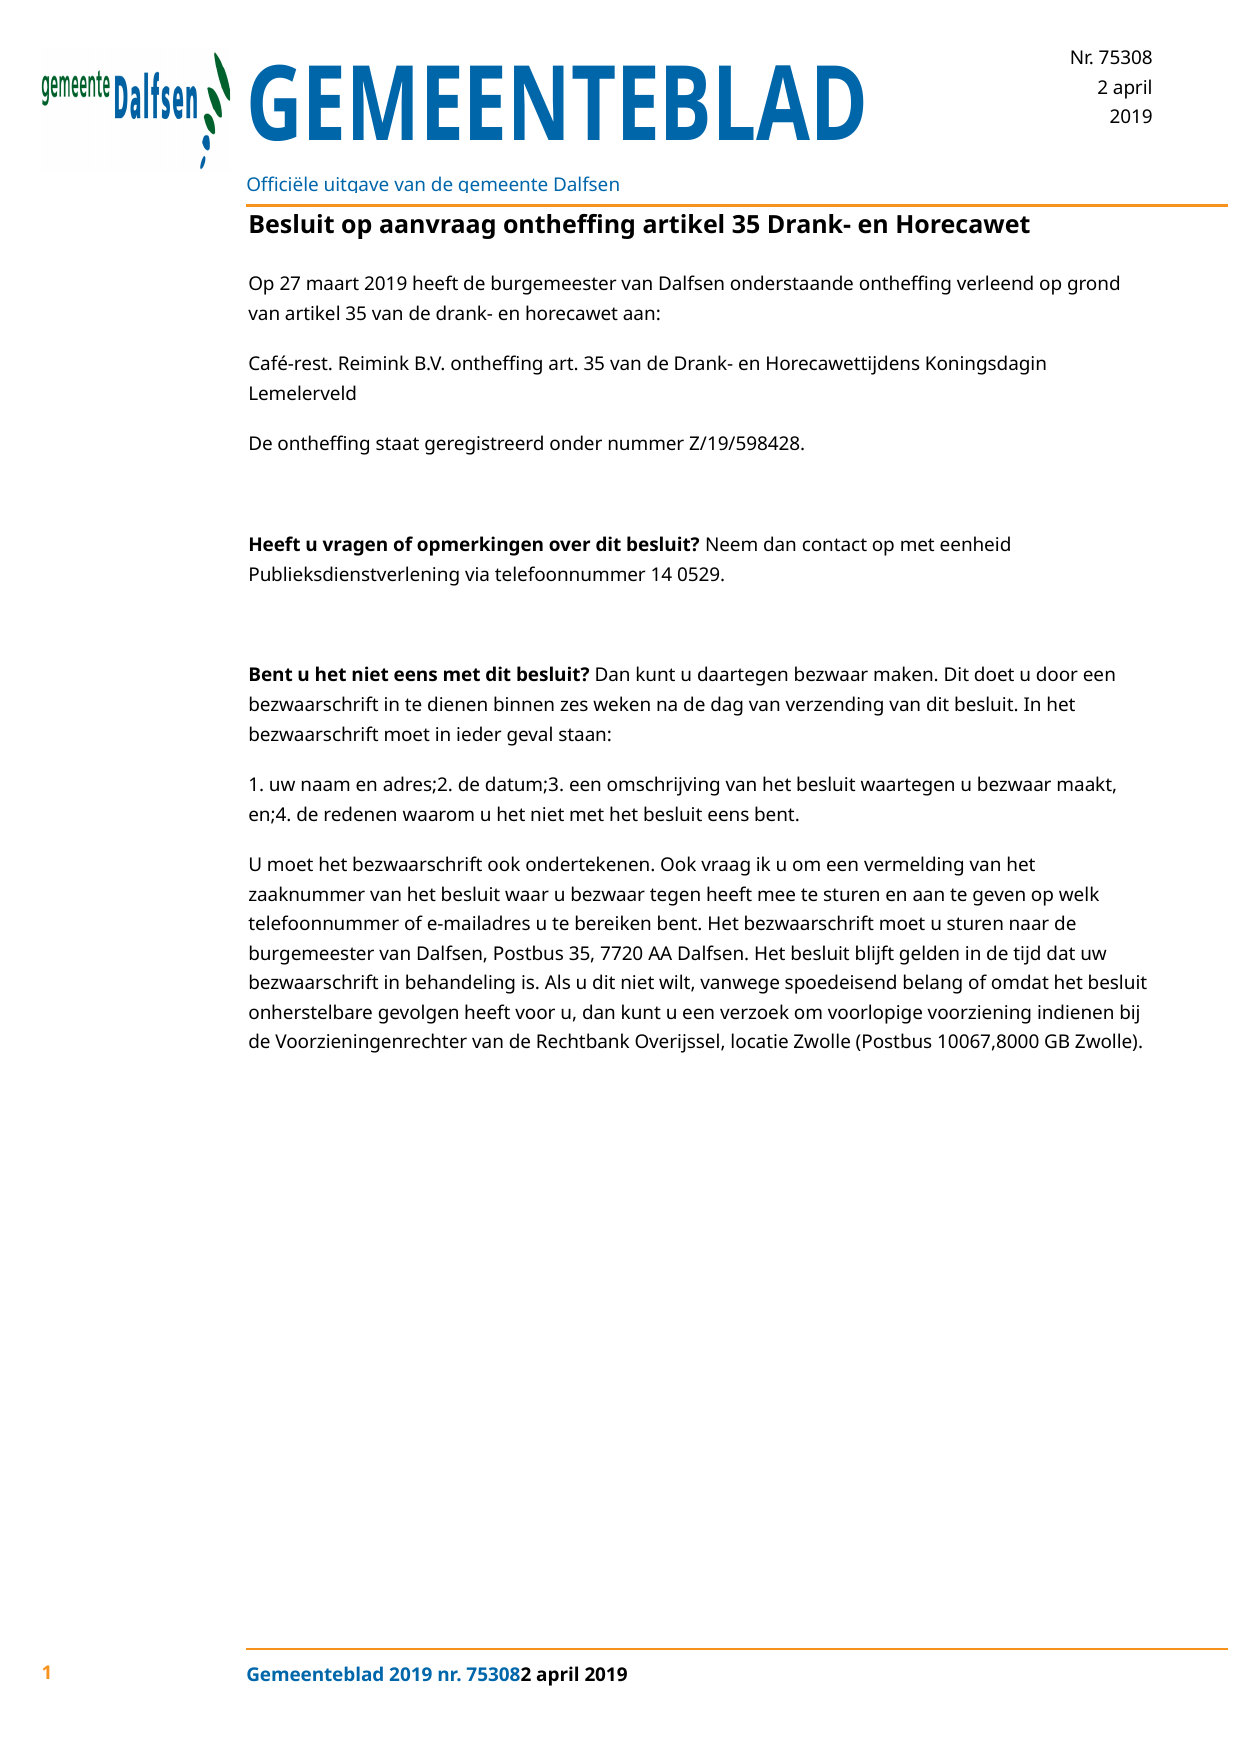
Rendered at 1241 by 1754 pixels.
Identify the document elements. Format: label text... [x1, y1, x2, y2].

text Op 27 maart 2019 heeft de burgemeester van Dalfsen onderstaande ontheffing verleend op grond van artikel 35 van de drank- en horecawet aan: [248, 270, 1152, 326]
text De ontheffing staat geregistreerd onder nummer Z/19/598428. [248, 430, 1152, 456]
text Bent u het niet eens met dit besluit? Dan kunt u daartegen bezwaar maken. Dit doet u door een bezwaarschrift in te dienen binnen zes weken na de dag van verzending van dit besluit. In het bezwaarschrift moet in ieder geval staan: [248, 662, 1152, 746]
text 1. uw naam en adres;2. de datum;3. een omschrijving van het besluit waartegen u bezwaar maakt, en;4. de redenen waarom u het niet met het besluit eens bent. [248, 771, 1152, 826]
picture [41, 47, 231, 172]
text Besluit op aanvraag ontheffing artikel 35 Drank- en Horecawet [248, 207, 1152, 241]
text Heeft u vragen of opmerkingen over dit besluit? Neem dan contact op met eenheid Publieksdienstverlening via telefoonnummer 14 0529. [248, 531, 1152, 586]
text U moet het bezwaarschrift ook ondertekenen. Ook vraag ik u om een vermelding van het zaaknummer van het besluit waar u bezwaar tegen heeft mee te sturen en aan te geven op welk telefoonnummer of e-mailadres u te bereiken bent. Het bezwaarschrift moet u sturen naar de burgemeester van Dalfsen, Postbus 35, 7720 AA Dalfsen. Het besluit blijft gelden in de tijd dat uw bezwaarschrift in behandeling is. Als u dit niet wilt, vanwege spoedeisend belang of omdat het besluit onherstelbare gevolgen heeft voor u, dan kunt u een verzoek om voorlopige voorziening indienen bij de Voorzieningenrechter van de Rechtbank Overijssel, locatie Zwolle (Postbus 10067,8000 GB Zwolle). [248, 851, 1152, 1054]
text Café-rest. Reimink B.V. ontheffing art. 35 van de Drank- en Horecawettijdens Koningsdagin Lemelerveld [248, 350, 1152, 406]
